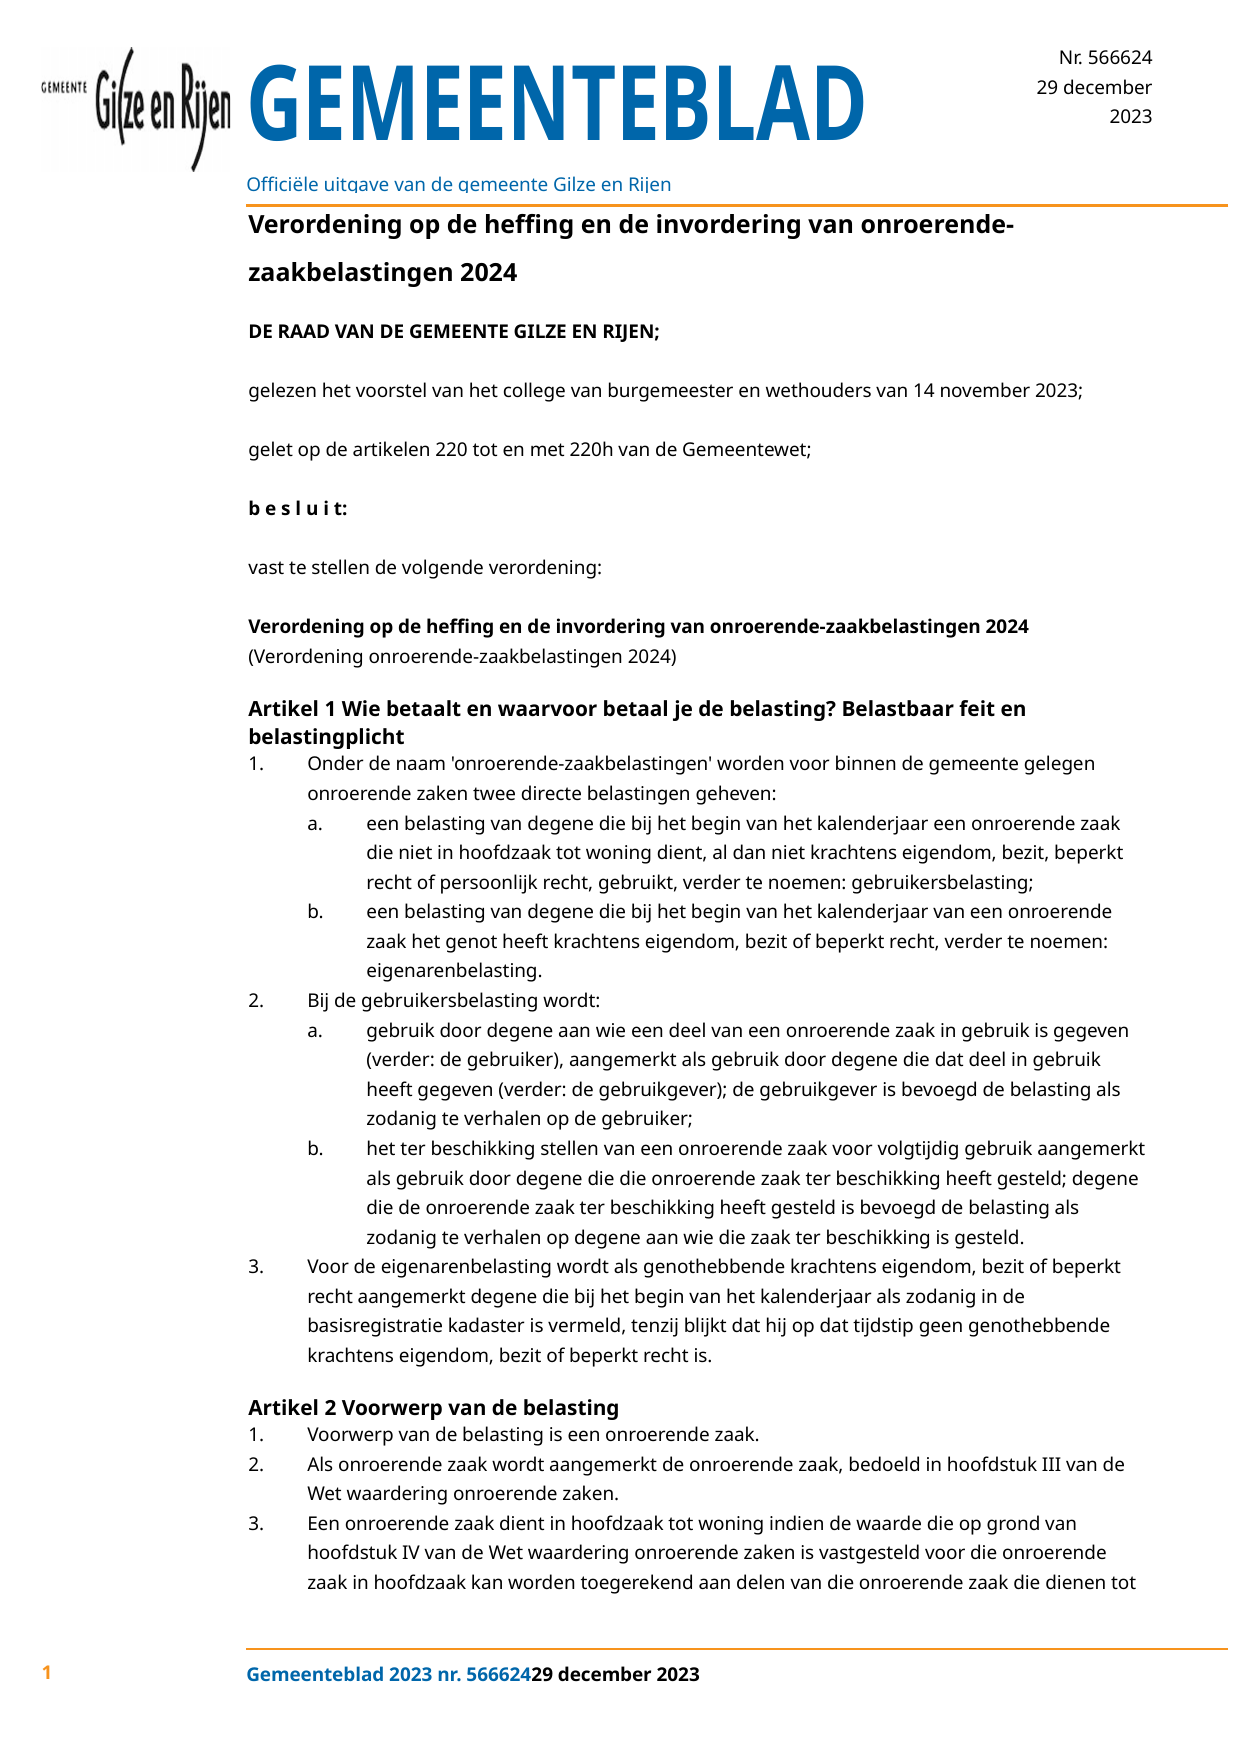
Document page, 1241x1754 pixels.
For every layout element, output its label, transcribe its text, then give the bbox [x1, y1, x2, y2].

text gelezen het voorstel van het college van burgemeester en wethouders van 14 november 2023; [248, 377, 1152, 403]
list Onder de naam 'onroerende-zaakbelastingen' worden voor binnen de gemeente gelegen onroerende zaken twee directe belastingen geheven: [248, 751, 1152, 806]
text gelet op de artikelen 220 tot en met 220h van de Gemeentewet; [248, 436, 1152, 462]
text Artikel 2 Voorwerp van de belasting [248, 1393, 1152, 1421]
list Voor de eigenarenbelasting wordt als genothebbende krachtens eigendom, bezit of beperkt recht aangemerkt degene die bij het begin van het kalenderjaar als zodanig in de basisregistratie kadaster is vermeld, tenzij blijkt dat hij op dat tijdstip geen genothebbende krachtens eigendom, bezit of beperkt recht is. [248, 1253, 1152, 1368]
text DE RAAD VAN DE GEMEENTE GILZE EN RIJEN; [248, 318, 1152, 344]
text Verordening op de heffing en de invordering van onroerende-zaakbelastingen 2024 [248, 207, 1152, 288]
list gebruik door degene aan wie een deel van een onroerende zaak in gebruik is gegeven (verder: de gebruiker), aangemerkt als gebruik door degene die dat deel in gebruik heeft gegeven (verder: de gebruikgever); de gebruikgever is bevoegd de belasting als zodanig te verhalen op de gebruiker; [307, 1017, 1152, 1131]
text vast te stellen de volgende verordening: [248, 554, 1152, 580]
list Bij de gebruikersbelasting wordt: [248, 987, 1152, 1013]
list een belasting van degene die bij het begin van het kalenderjaar een onroerende zaak die niet in hoofdzaak tot woning dient, al dan niet krachtens eigendom, bezit, beperkt recht of persoonlijk recht, gebruikt, verder te noemen: gebruikersbelasting; [307, 810, 1152, 895]
list het ter beschikking stellen van een onroerende zaak voor volgtijdig gebruik aangemerkt als gebruik door degene die die onroerende zaak ter beschikking heeft gesteld; degene die de onroerende zaak ter beschikking heeft gesteld is bevoegd de belasting als zodanig te verhalen op degene aan wie die zaak ter beschikking is gesteld. [307, 1135, 1152, 1250]
picture [41, 47, 231, 172]
text b e s l u i t: [248, 495, 1152, 521]
list Voorwerp van de belasting is een onroerende zaak. [248, 1421, 1152, 1447]
text Artikel 1 Wie betaalt en waarvoor betaal je de belasting? Belastbaar feit en belastingplicht [248, 694, 1152, 751]
list Een onroerende zaak dient in hoofdzaak tot woning indien de waarde die op grond van hoofdstuk IV van de Wet waardering onroerende zaken is vastgesteld voor die onroerende zaak in hoofdzaak kan worden toegerekend aan delen van die onroerende zaak die dienen tot [248, 1510, 1152, 1595]
list Als onroerende zaak wordt aangemerkt de onroerende zaak, bedoeld in hoofdstuk III van de Wet waardering onroerende zaken. [248, 1451, 1152, 1506]
text (Verordening onroerende-zaakbelastingen 2024) [248, 643, 1152, 669]
list een belasting van degene die bij het begin van het kalenderjaar van een onroerende zaak het genot heeft krachtens eigendom, bezit of beperkt recht, verder te noemen: eigenarenbelasting. [307, 898, 1152, 983]
text Verordening op de heffing en de invordering van onroerende-zaakbelastingen 2024 [248, 614, 1152, 639]
